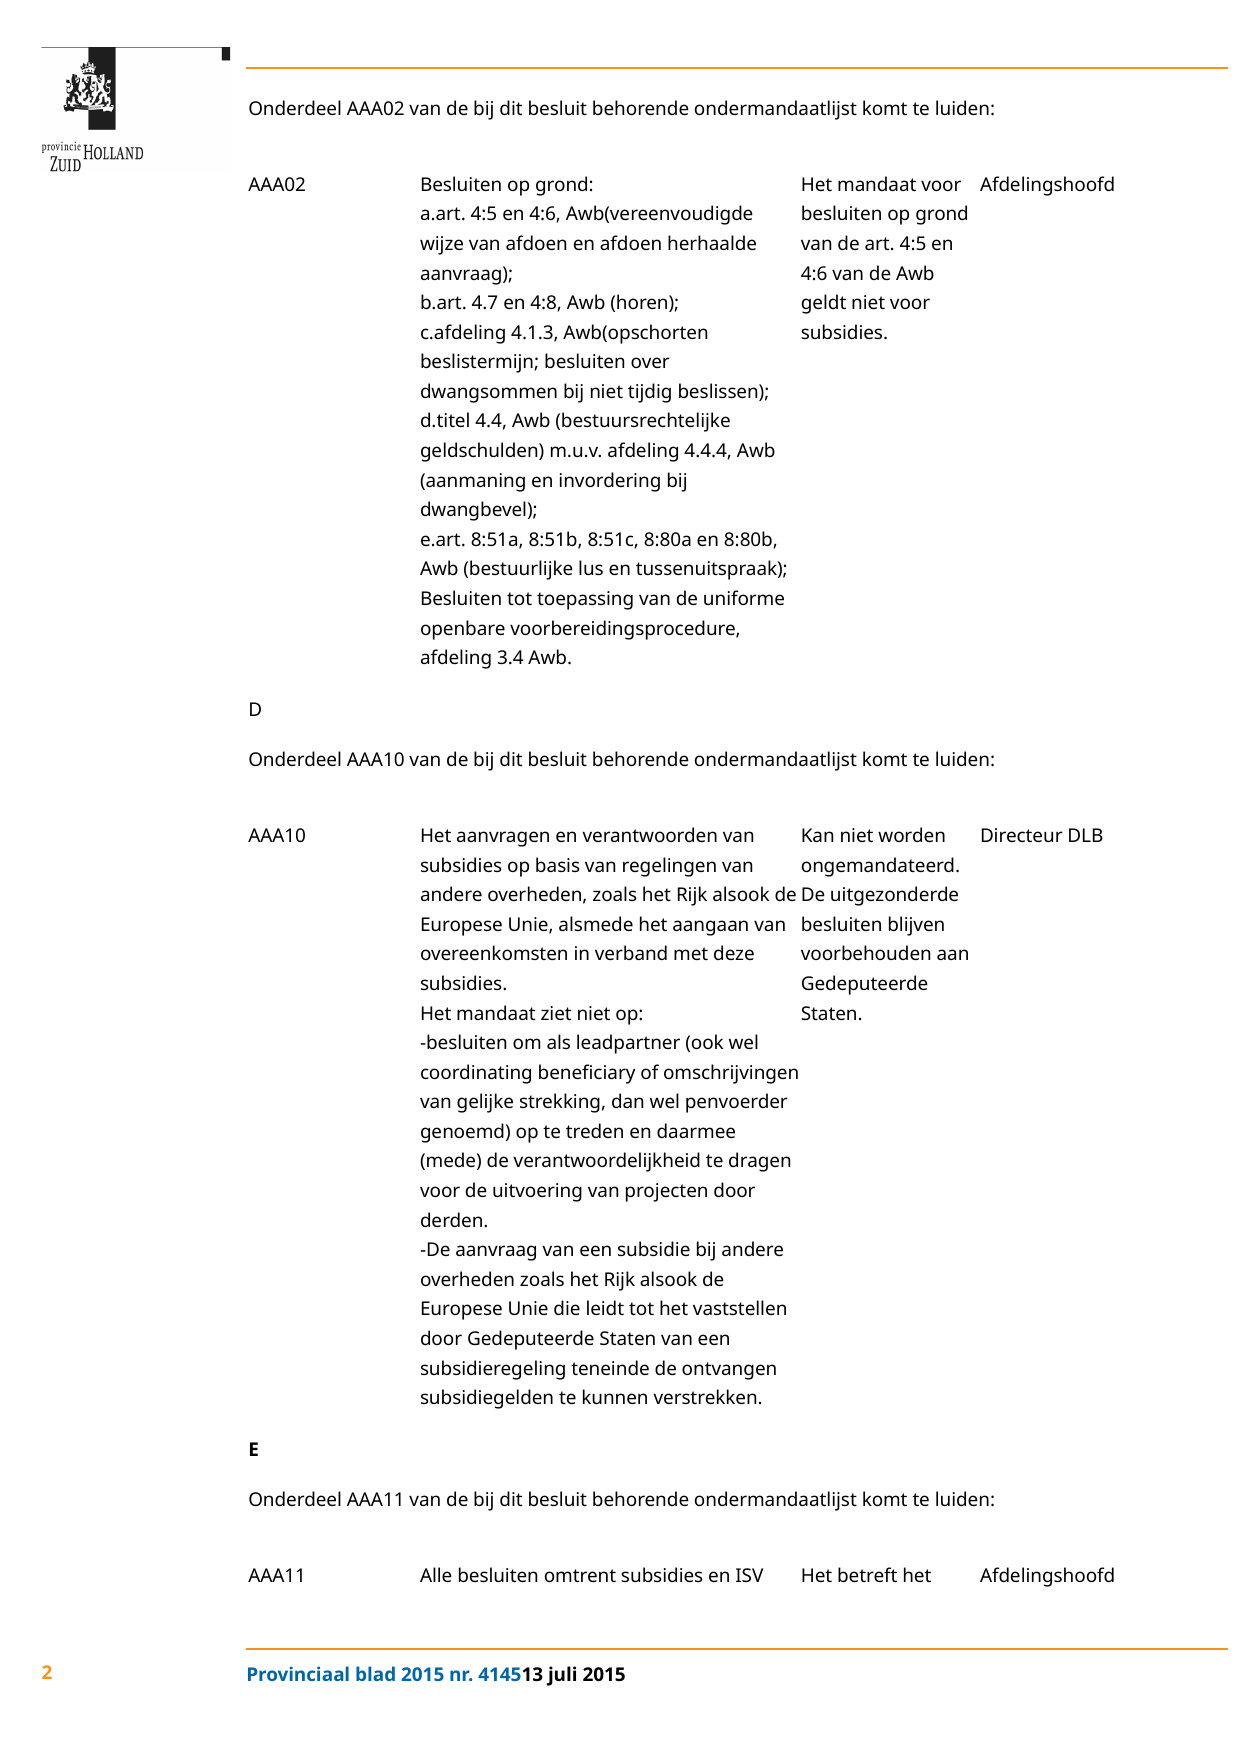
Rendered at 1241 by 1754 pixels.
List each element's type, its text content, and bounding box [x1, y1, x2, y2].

text D [248, 696, 1152, 721]
table_header AAA10 [248, 822, 420, 1410]
table_header Afdelingshoofd [980, 171, 1152, 670]
table_header Directeur DLB [980, 822, 1152, 1410]
table_header Afdelingshoofd [980, 1563, 1152, 1588]
table_header Het mandaat voor besluiten op grond van de art. 4:5 en 4:6 van de Awb geldt niet voor subsidies. [801, 171, 980, 670]
table_header Kan niet worden ongemandateerd. De uitgezonderde besluiten blijven voorbehouden aan Gedeputeerde Staten. [801, 822, 980, 1410]
picture [41, 47, 231, 172]
table_header Het aanvragen en verantwoorden van subsidies op basis van regelingen van andere overheden, zoals het Rijk alsook de Europese Unie, alsmede het aangaan van overeenkomsten in verband met deze subsidies. Het mandaat ziet niet op: -besluiten om als leadpartner (ook wel coordinating beneficiary of omschrijvingen van gelijke strekking, dan wel penvoerder genoemd) op te treden en daarmee (mede) de verantwoordelijkheid te dragen voor de uitvoering van projecten door derden. -De aanvraag van een subsidie bij andere overheden zoals het Rijk alsook de Europese Unie die leidt tot het vaststellen door Gedeputeerde Staten van een subsidieregeling teneinde de ontvangen subsidiegelden te kunnen verstrekken. [420, 822, 801, 1410]
text Onderdeel AAA11 van de bij dit besluit behorende ondermandaatlijst komt te luiden: [248, 1486, 1152, 1512]
table_header Besluiten op grond: a.art. 4:5 en 4:6, Awb(vereenvoudigde wijze van afdoen en afdoen herhaalde aanvraag); b.art. 4.7 en 4:8, Awb (horen); c.afdeling 4.1.3, Awb(opschorten beslistermijn; besluiten over dwangsommen bij niet tijdig beslissen); d.titel 4.4, Awb (bestuursrechtelijke geldschulden) m.u.v. afdeling 4.4.4, Awb (aanmaning en invordering bij dwangbevel); e.art. 8:51a, 8:51b, 8:51c, 8:80a en 8:80b, Awb (bestuurlijke lus en tussenuitspraak); Besluiten tot toepassing van de uniforme openbare voorbereidingsprocedure, afdeling 3.4 Awb. [420, 171, 801, 670]
table_header AAA02 [248, 171, 420, 670]
table_header Het betreft het [801, 1563, 980, 1588]
table_header AAA11 [248, 1563, 420, 1588]
text Onderdeel AAA10 van de bij dit besluit behorende ondermandaatlijst komt te luiden: [248, 746, 1152, 772]
text Onderdeel AAA02 van de bij dit besluit behorende ondermandaatlijst komt te luiden: [248, 95, 1152, 121]
table_header Alle besluiten omtrent subsidies en ISV [420, 1563, 801, 1588]
text E [248, 1436, 1152, 1462]
